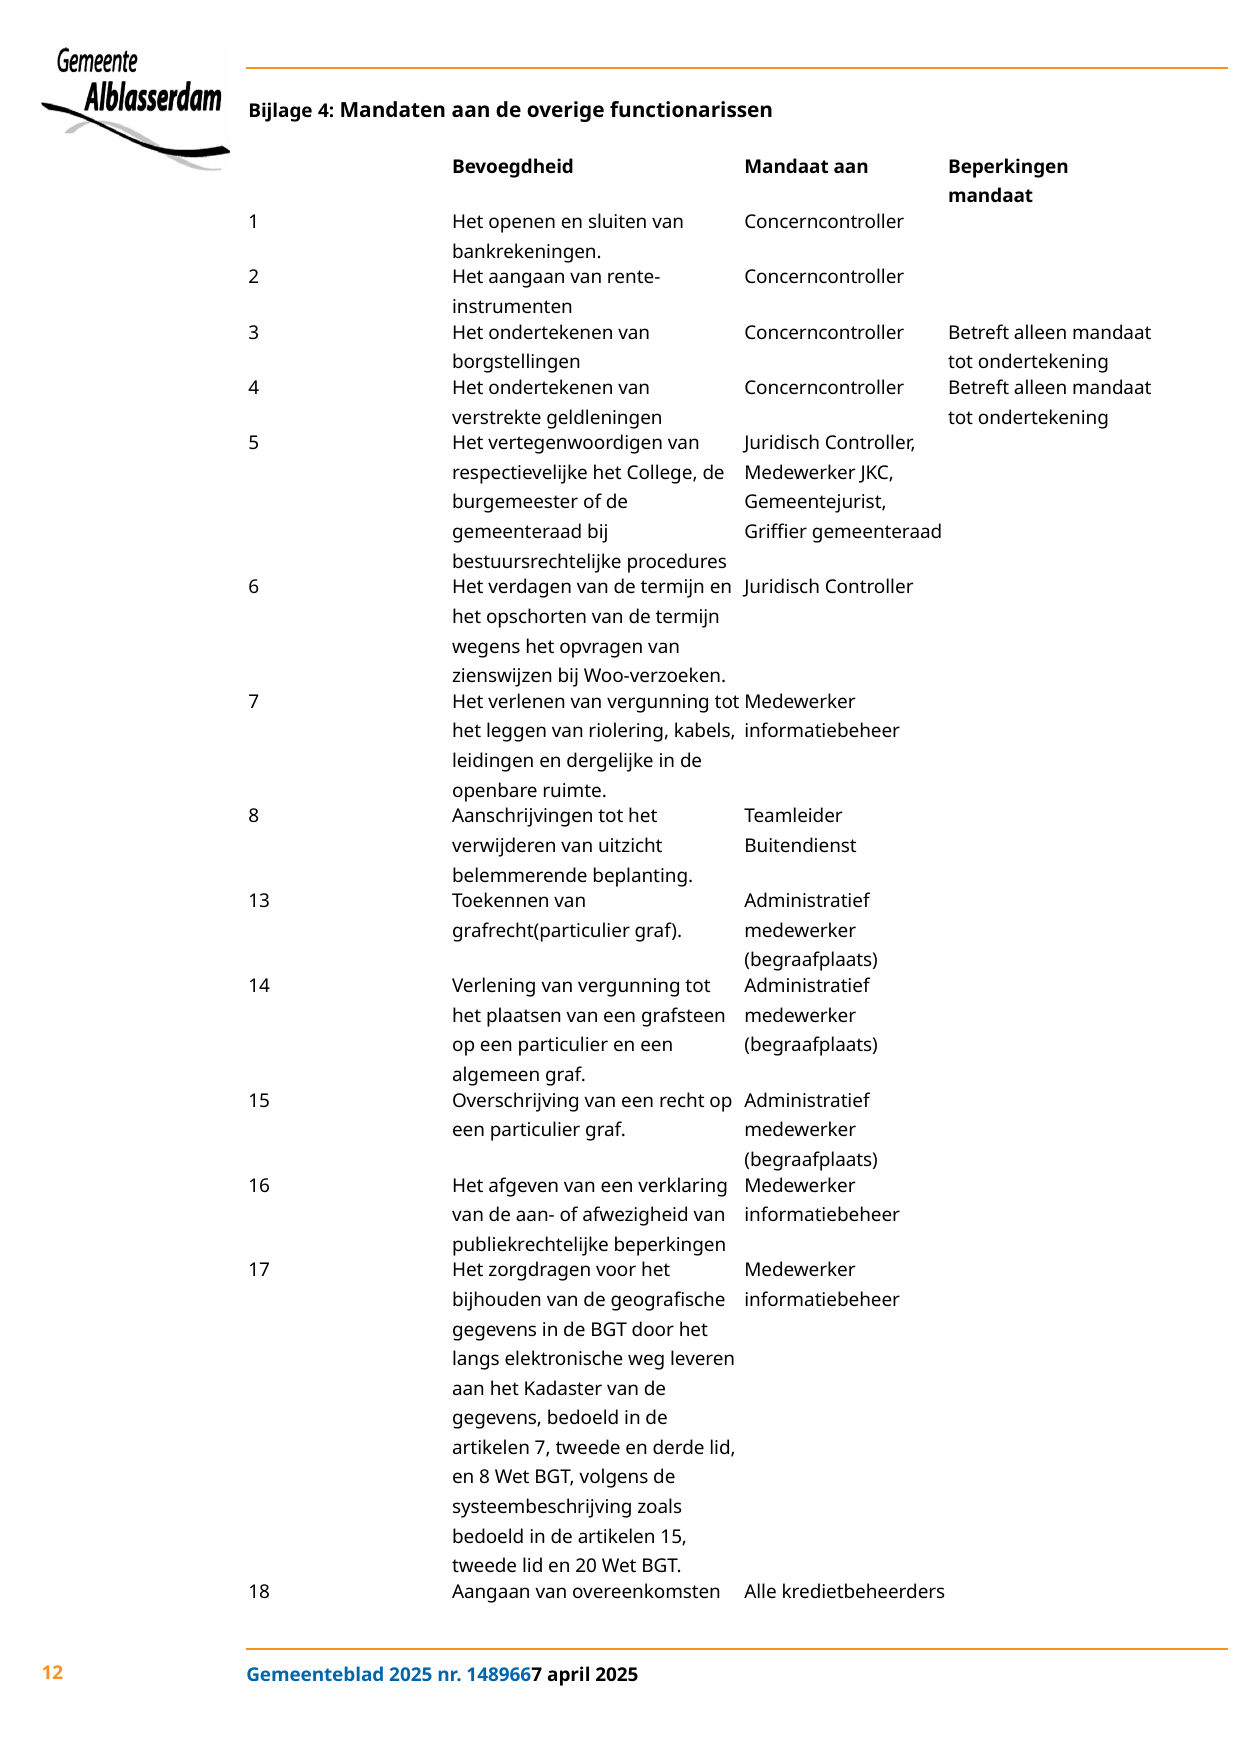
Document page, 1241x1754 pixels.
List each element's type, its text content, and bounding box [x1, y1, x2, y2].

table_cell Het verlenen van vergunning tot het leggen van riolering, kabels, leidingen en dergelijke in de openbare ruimte. [452, 688, 744, 803]
table_cell [948, 688, 1152, 803]
table_cell Het vertegenwoordigen van respectievelijke het College, de burgemeester of de gemeenteraad bij bestuursrechtelijke procedures [452, 430, 744, 574]
table_cell 17 [248, 1257, 452, 1578]
table_cell Juridisch Controller, Medewerker JKC, Gemeentejurist, Griffier gemeenteraad [744, 430, 948, 574]
table_cell [948, 430, 1152, 574]
table_cell [948, 973, 1152, 1087]
table_cell Toekennen van grafrecht(particulier graf). [452, 888, 744, 972]
picture [41, 47, 231, 172]
table_cell Het afgeven van een verklaring van de aan- of afwezigheid van publiekrechtelijke beperkingen [452, 1172, 744, 1257]
table_cell Het verdagen van de termijn en het opschorten van de termijn wegens het opvragen van zienswijzen bij Woo-verzoeken. [452, 574, 744, 688]
table_cell Administratief medewerker (begraafplaats) [744, 1087, 948, 1172]
table_cell Verlening van vergunning tot het plaatsen van een grafsteen op een particulier en een algemeen graf. [452, 973, 744, 1087]
table_cell Medewerker informatiebeheer [744, 1172, 948, 1257]
table_cell Medewerker informatiebeheer [744, 1257, 948, 1578]
table_cell [948, 1172, 1152, 1257]
table_cell Administratief medewerker (begraafplaats) [744, 888, 948, 972]
table_cell Overschrijving van een recht op een particulier graf. [452, 1087, 744, 1172]
table_header [248, 153, 452, 208]
table_cell 6 [248, 574, 452, 688]
table_cell 1 [248, 208, 452, 264]
table_cell 13 [248, 888, 452, 972]
table_cell 15 [248, 1087, 452, 1172]
table_header Bevoegdheid [452, 153, 744, 208]
table_cell Het openen en sluiten van bankrekeningen. [452, 208, 744, 264]
table_cell 14 [248, 973, 452, 1087]
table_cell Het ondertekenen van verstrekte geldleningen [452, 374, 744, 429]
table_cell Concerncontroller [744, 319, 948, 374]
table_cell Concerncontroller [744, 208, 948, 264]
table_cell [948, 888, 1152, 972]
table_cell Concerncontroller [744, 264, 948, 319]
table_cell 4 [248, 374, 452, 429]
table_cell [948, 208, 1152, 264]
table_cell Aangaan van overeenkomsten [452, 1578, 744, 1604]
table_cell Betreft alleen mandaat tot ondertekening [948, 319, 1152, 374]
table_cell Het ondertekenen van borgstellingen [452, 319, 744, 374]
table_cell 16 [248, 1172, 452, 1257]
table_cell Aanschrijvingen tot het verwijderen van uitzicht belemmerende beplanting. [452, 803, 744, 887]
table_cell [948, 264, 1152, 319]
table_cell [948, 1087, 1152, 1172]
table_header Beperkingen mandaat [948, 153, 1152, 208]
table_cell 8 [248, 803, 452, 887]
text Bijlage 4: Mandaten aan de overige functionarissen [248, 95, 1152, 123]
table_cell [948, 1578, 1152, 1604]
table_cell 7 [248, 688, 452, 803]
table_header Mandaat aan [744, 153, 948, 208]
table_cell Alle kredietbeheerders [744, 1578, 948, 1604]
table_cell Het zorgdragen voor het bijhouden van de geografische gegevens in de BGT door het langs elektronische weg leveren aan het Kadaster van de gegevens, bedoeld in de artikelen 7, tweede en derde lid, en 8 Wet BGT, volgens de systeembeschrijving zoals bedoeld in de artikelen 15, tweede lid en 20 Wet BGT. [452, 1257, 744, 1578]
table_cell [948, 1257, 1152, 1578]
table_cell 5 [248, 430, 452, 574]
table_cell Juridisch Controller [744, 574, 948, 688]
table_cell [948, 803, 1152, 887]
table_cell Medewerker informatiebeheer [744, 688, 948, 803]
table_cell Concerncontroller [744, 374, 948, 429]
table_cell Betreft alleen mandaat tot ondertekening [948, 374, 1152, 429]
table_cell [948, 574, 1152, 688]
table_cell Teamleider Buitendienst [744, 803, 948, 887]
table_cell 3 [248, 319, 452, 374]
table_cell 18 [248, 1578, 452, 1604]
table_cell Het aangaan van rente-instrumenten [452, 264, 744, 319]
table_cell Administratief medewerker (begraafplaats) [744, 973, 948, 1087]
table_cell 2 [248, 264, 452, 319]
